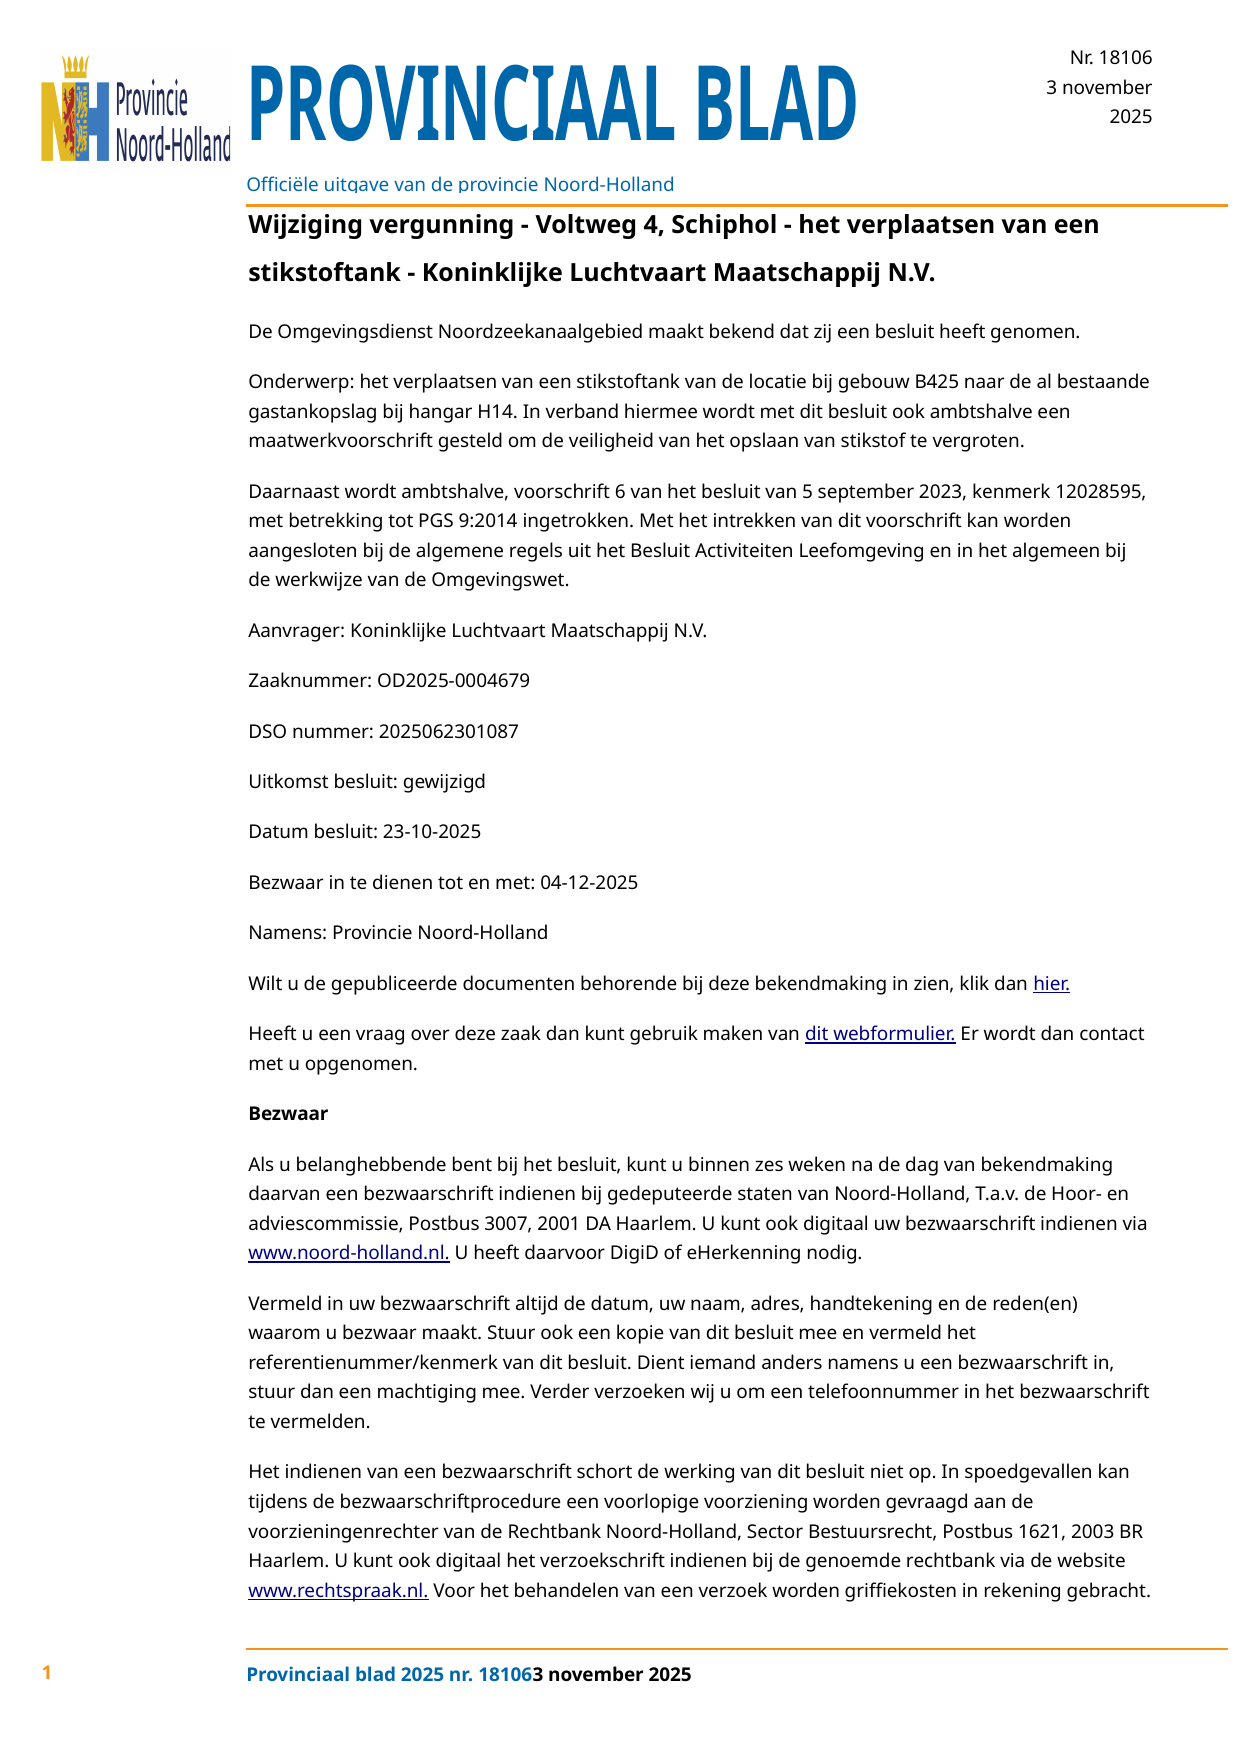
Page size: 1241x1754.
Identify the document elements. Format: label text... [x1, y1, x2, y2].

text Wilt u de gepubliceerde documenten behorende bij deze bekendmaking in zien, klik dan hier. [248, 970, 1152, 996]
text Onderwerp: het verplaatsen van een stikstoftank van de locatie bij gebouw B425 naar de al bestaande gastankopslag bij hangar H14. In verband hiermee wordt met dit besluit ook ambtshalve een maatwerkvoorschrift gesteld om de veiligheid van het opslaan van stikstof te vergroten. [248, 368, 1152, 453]
text Bezwaar [248, 1100, 1152, 1126]
text Heeft u een vraag over deze zaak dan kunt gebruik maken van dit webformulier. Er wordt dan contact met u opgenomen. [248, 1020, 1152, 1076]
text Uitkomst besluit: gewijzigd [248, 768, 1152, 794]
text Namens: Provincie Noord-Holland [248, 919, 1152, 945]
text Daarnaast wordt ambtshalve, voorschrift 6 van het besluit van 5 september 2023, kenmerk 12028595, met betrekking tot PGS 9:2014 ingetrokken. Met het intrekken van dit voorschrift kan worden aangesloten bij de algemene regels uit het Besluit Activiteiten Leefomgeving en in het algemeen bij de werkwijze van de Omgevingswet. [248, 478, 1152, 592]
text Aanvrager: Koninklijke Luchtvaart Maatschappij N.V. [248, 617, 1152, 643]
text Bezwaar in te dienen tot en met: 04-12-2025 [248, 869, 1152, 895]
text Het indienen van een bezwaarschrift schort de werking van dit besluit niet op. In spoedgevallen kan tijdens de bezwaarschriftprocedure een voorlopige voorziening worden gevraagd aan de voorzieningenrechter van de Rechtbank Noord-Holland, Sector Bestuursrecht, Postbus 1621, 2003 BR Haarlem. U kunt ook digitaal het verzoekschrift indienen bij de genoemde rechtbank via de website www.rechtspraak.nl. Voor het behandelen van een verzoek worden griffiekosten in rekening gebracht. [248, 1459, 1152, 1603]
text Wijziging vergunning - Voltweg 4, Schiphol - het verplaatsen van een stikstoftank - Koninklijke Luchtvaart Maatschappij N.V. [248, 207, 1152, 288]
text Vermeld in uw bezwaarschrift altijd de datum, uw naam, adres, handtekening en de reden(en) waarom u bezwaar maakt. Stuur ook een kopie van dit besluit mee en vermeld het referentienummer/kenmerk van dit besluit. Dient iemand anders namens u een bezwaarschrift in, stuur dan een machtiging mee. Verder verzoeken wij u om een telefoonnummer in het bezwaarschrift te vermelden. [248, 1290, 1152, 1434]
text Zaaknummer: OD2025-0004679 [248, 667, 1152, 693]
picture [41, 47, 231, 172]
text DSO nummer: 2025062301087 [248, 718, 1152, 744]
text De Omgevingsdienst Noordzeekanaalgebied maakt bekend dat zij een besluit heeft genomen. [248, 318, 1152, 344]
text Als u belanghebbende bent bij het besluit, kunt u binnen zes weken na de dag van bekendmaking daarvan een bezwaarschrift indienen bij gedeputeerde staten van Noord-Holland, T.a.v. de Hoor- en adviescommissie, Postbus 3007, 2001 DA Haarlem. U kunt ook digitaal uw bezwaarschrift indienen via www.noord-holland.nl. U heeft daarvoor DigiD of eHerkenning nodig. [248, 1151, 1152, 1265]
text Datum besluit: 23-10-2025 [248, 819, 1152, 844]
